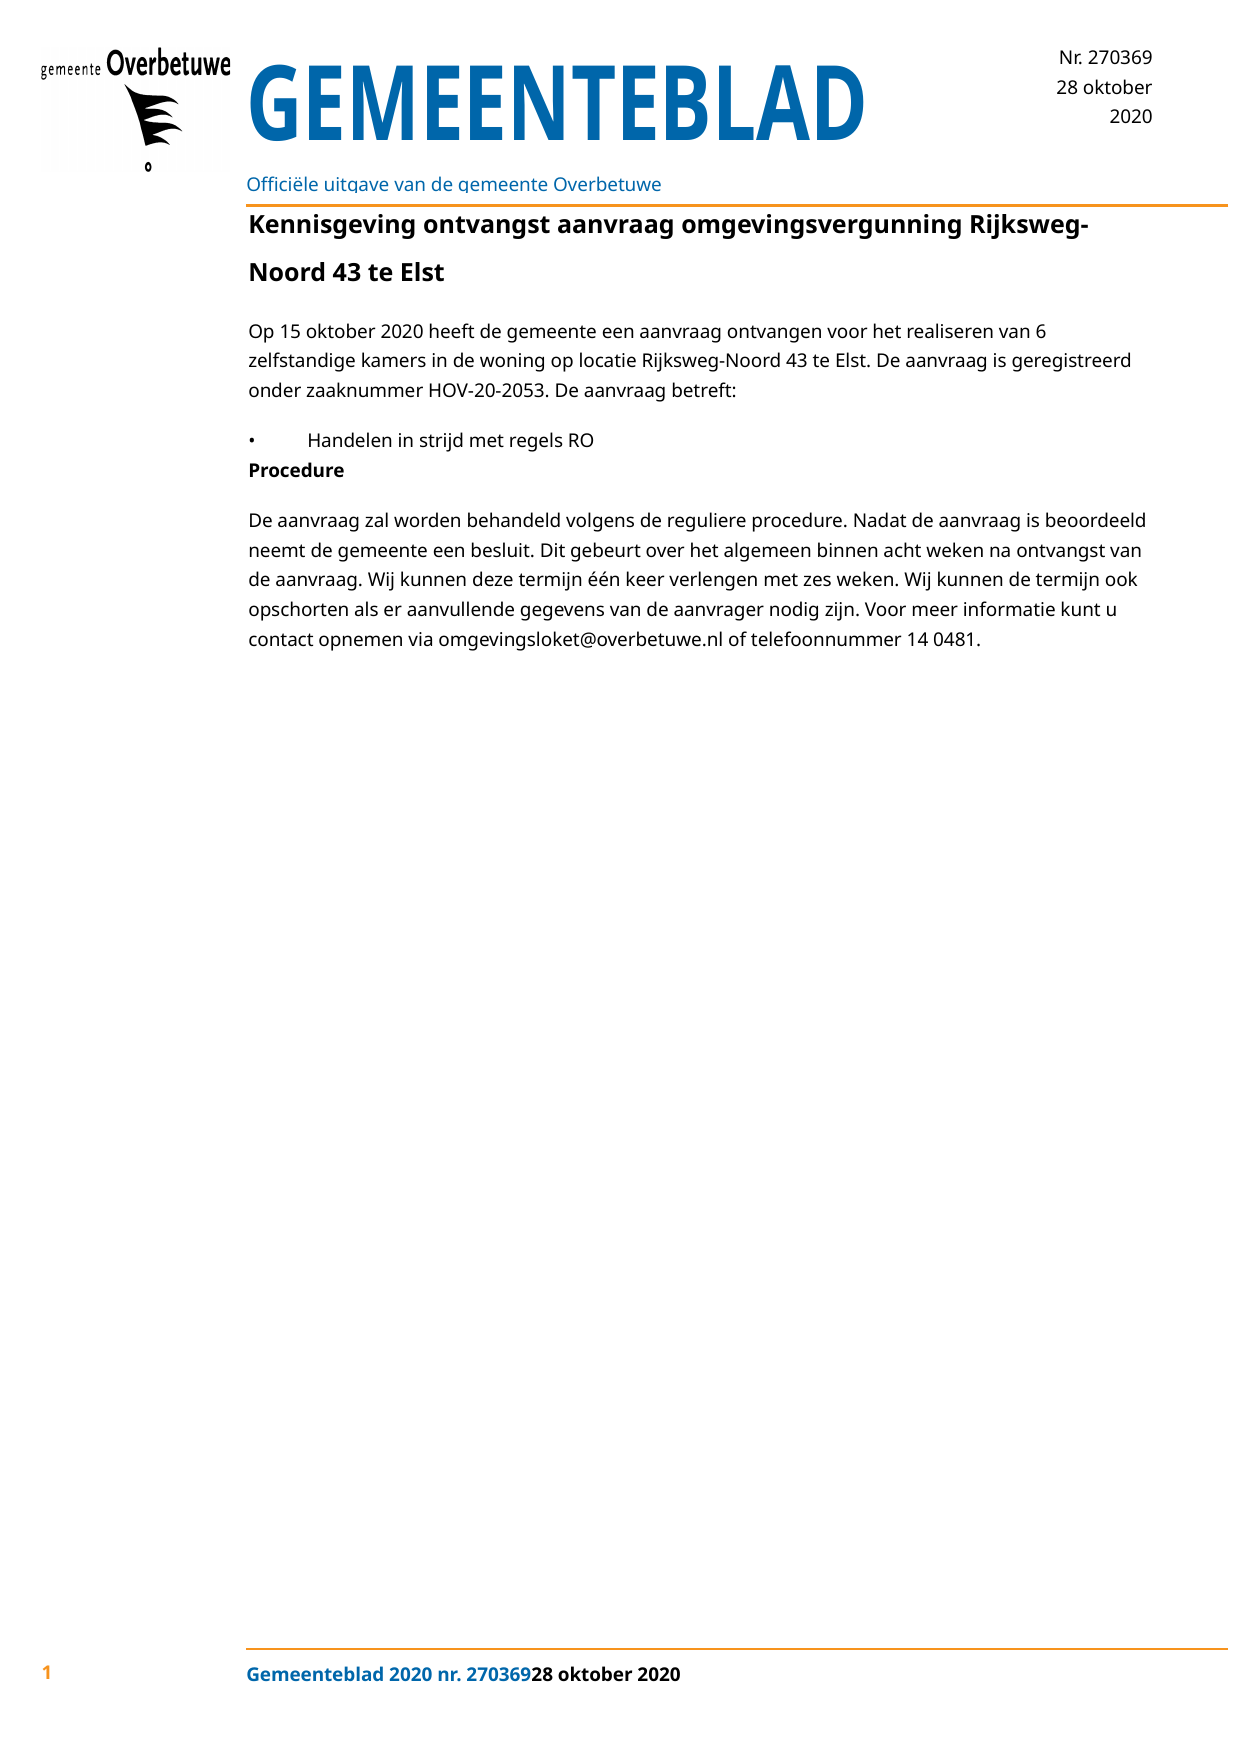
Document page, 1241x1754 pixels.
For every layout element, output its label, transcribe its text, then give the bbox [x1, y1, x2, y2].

list Handelen in strijd met regels RO [248, 427, 1152, 453]
text De aanvraag zal worden behandeld volgens de reguliere procedure. Nadat de aanvraag is beoordeeld neemt de gemeente een besluit. Dit gebeurt over het algemeen binnen acht weken na ontvangst van de aanvraag. Wij kunnen deze termijn één keer verlengen met zes weken. Wij kunnen de termijn ook opschorten als er aanvullende gegevens van de aanvrager nodig zijn. Voor meer informatie kunt u contact opnemen via omgevingsloket@overbetuwe.nl of telefoonnummer 14 0481. [248, 507, 1152, 652]
picture [41, 47, 231, 172]
text Procedure [248, 457, 1152, 483]
text Op 15 oktober 2020 heeft de gemeente een aanvraag ontvangen voor het realiseren van 6 zelfstandige kamers in de woning op locatie Rijksweg-Noord 43 te Elst. De aanvraag is geregistreerd onder zaaknummer HOV-20-2053. De aanvraag betreft: [248, 318, 1152, 403]
text Kennisgeving ontvangst aanvraag omgevingsvergunning Rijksweg-Noord 43 te Elst [248, 207, 1152, 288]
